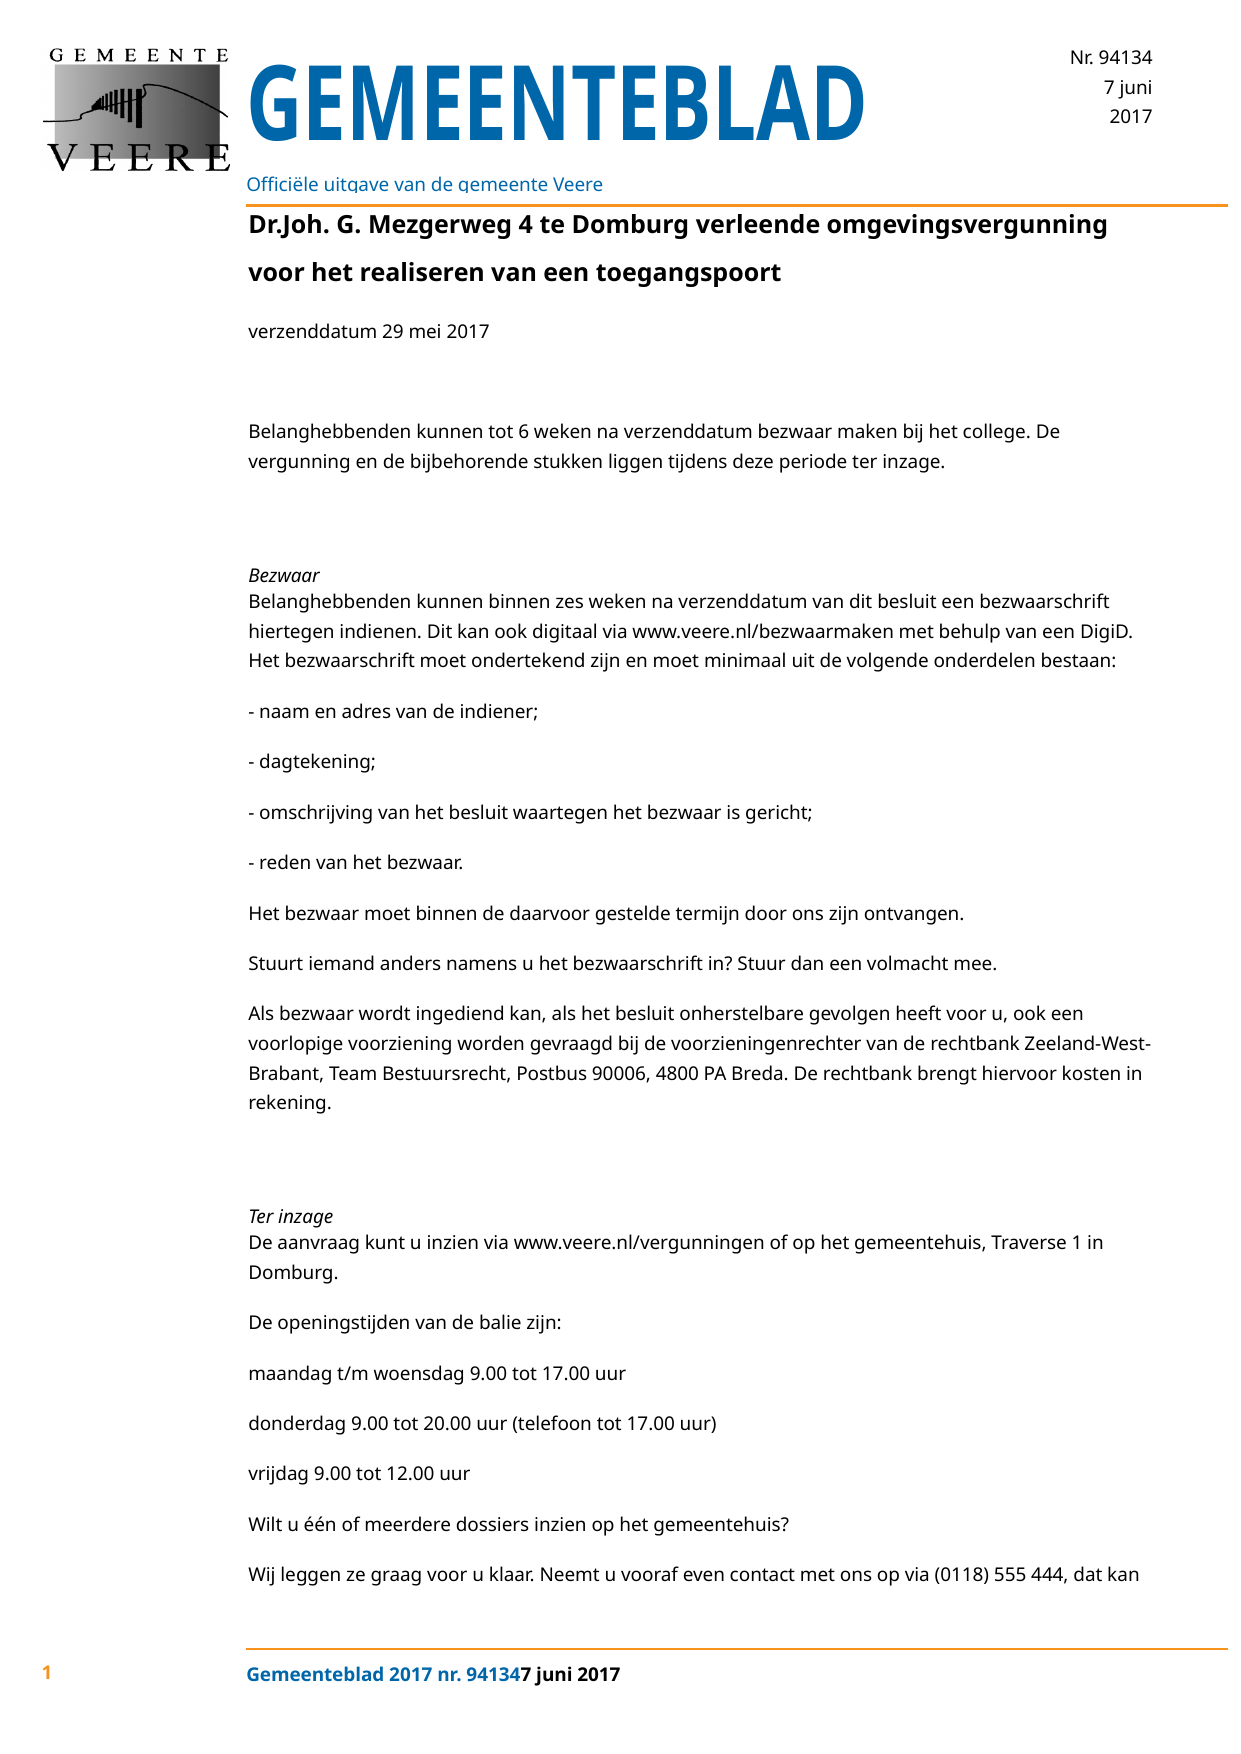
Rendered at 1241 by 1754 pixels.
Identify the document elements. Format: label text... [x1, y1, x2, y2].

text verzenddatum 29 mei 2017 [248, 318, 1152, 344]
picture [41, 47, 231, 172]
text Ter inzage [248, 1204, 1152, 1229]
text Stuurt iemand anders namens u het bezwaarschrift in? Stuur dan een volmacht mee. [248, 950, 1152, 976]
text Wij leggen ze graag voor u klaar. Neemt u vooraf even contact met ons op via (0118) 555 444, dat kan [248, 1561, 1152, 1587]
text vrijdag 9.00 tot 12.00 uur [248, 1461, 1152, 1486]
text maandag t/m woensdag 9.00 tot 17.00 uur [248, 1360, 1152, 1386]
text Belanghebbenden kunnen tot 6 weken na verzenddatum bezwaar maken bij het college. De vergunning en de bijbehorende stukken liggen tijdens deze periode ter inzage. [248, 419, 1152, 474]
text - dagtekening; [248, 748, 1152, 774]
text De openingstijden van de balie zijn: [248, 1309, 1152, 1335]
text Dr.Joh. G. Mezgerweg 4 te Domburg verleende omgevingsvergunning voor het realiseren van een toegangspoort [248, 207, 1152, 288]
text - reden van het bezwaar. [248, 849, 1152, 875]
text - naam en adres van de indiener; [248, 698, 1152, 724]
text donderdag 9.00 tot 20.00 uur (telefoon tot 17.00 uur) [248, 1410, 1152, 1436]
text Bezwaar [248, 563, 1152, 588]
text Het bezwaar moet binnen de daarvoor gestelde termijn door ons zijn ontvangen. [248, 900, 1152, 925]
text Belanghebbenden kunnen binnen zes weken na verzenddatum van dit besluit een bezwaarschrift hiertegen indienen. Dit kan ook digitaal via www.veere.nl/bezwaarmaken met behulp van een DigiD. Het bezwaarschrift moet ondertekend zijn en moet minimaal uit de volgende onderdelen bestaan: [248, 588, 1152, 673]
text - omschrijving van het besluit waartegen het bezwaar is gericht; [248, 799, 1152, 824]
text De aanvraag kunt u inzien via www.veere.nl/vergunningen of op het gemeentehuis, Traverse 1 in Domburg. [248, 1229, 1152, 1285]
text Wilt u één of meerdere dossiers inzien op het gemeentehuis? [248, 1511, 1152, 1537]
text Als bezwaar wordt ingediend kan, als het besluit onherstelbare gevolgen heeft voor u, ook een voorlopige voorziening worden gevraagd bij de voorzieningenrechter van de rechtbank Zeeland-West-Brabant, Team Bestuursrecht, Postbus 90006, 4800 PA Breda. De rechtbank brengt hiervoor kosten in rekening. [248, 1001, 1152, 1115]
